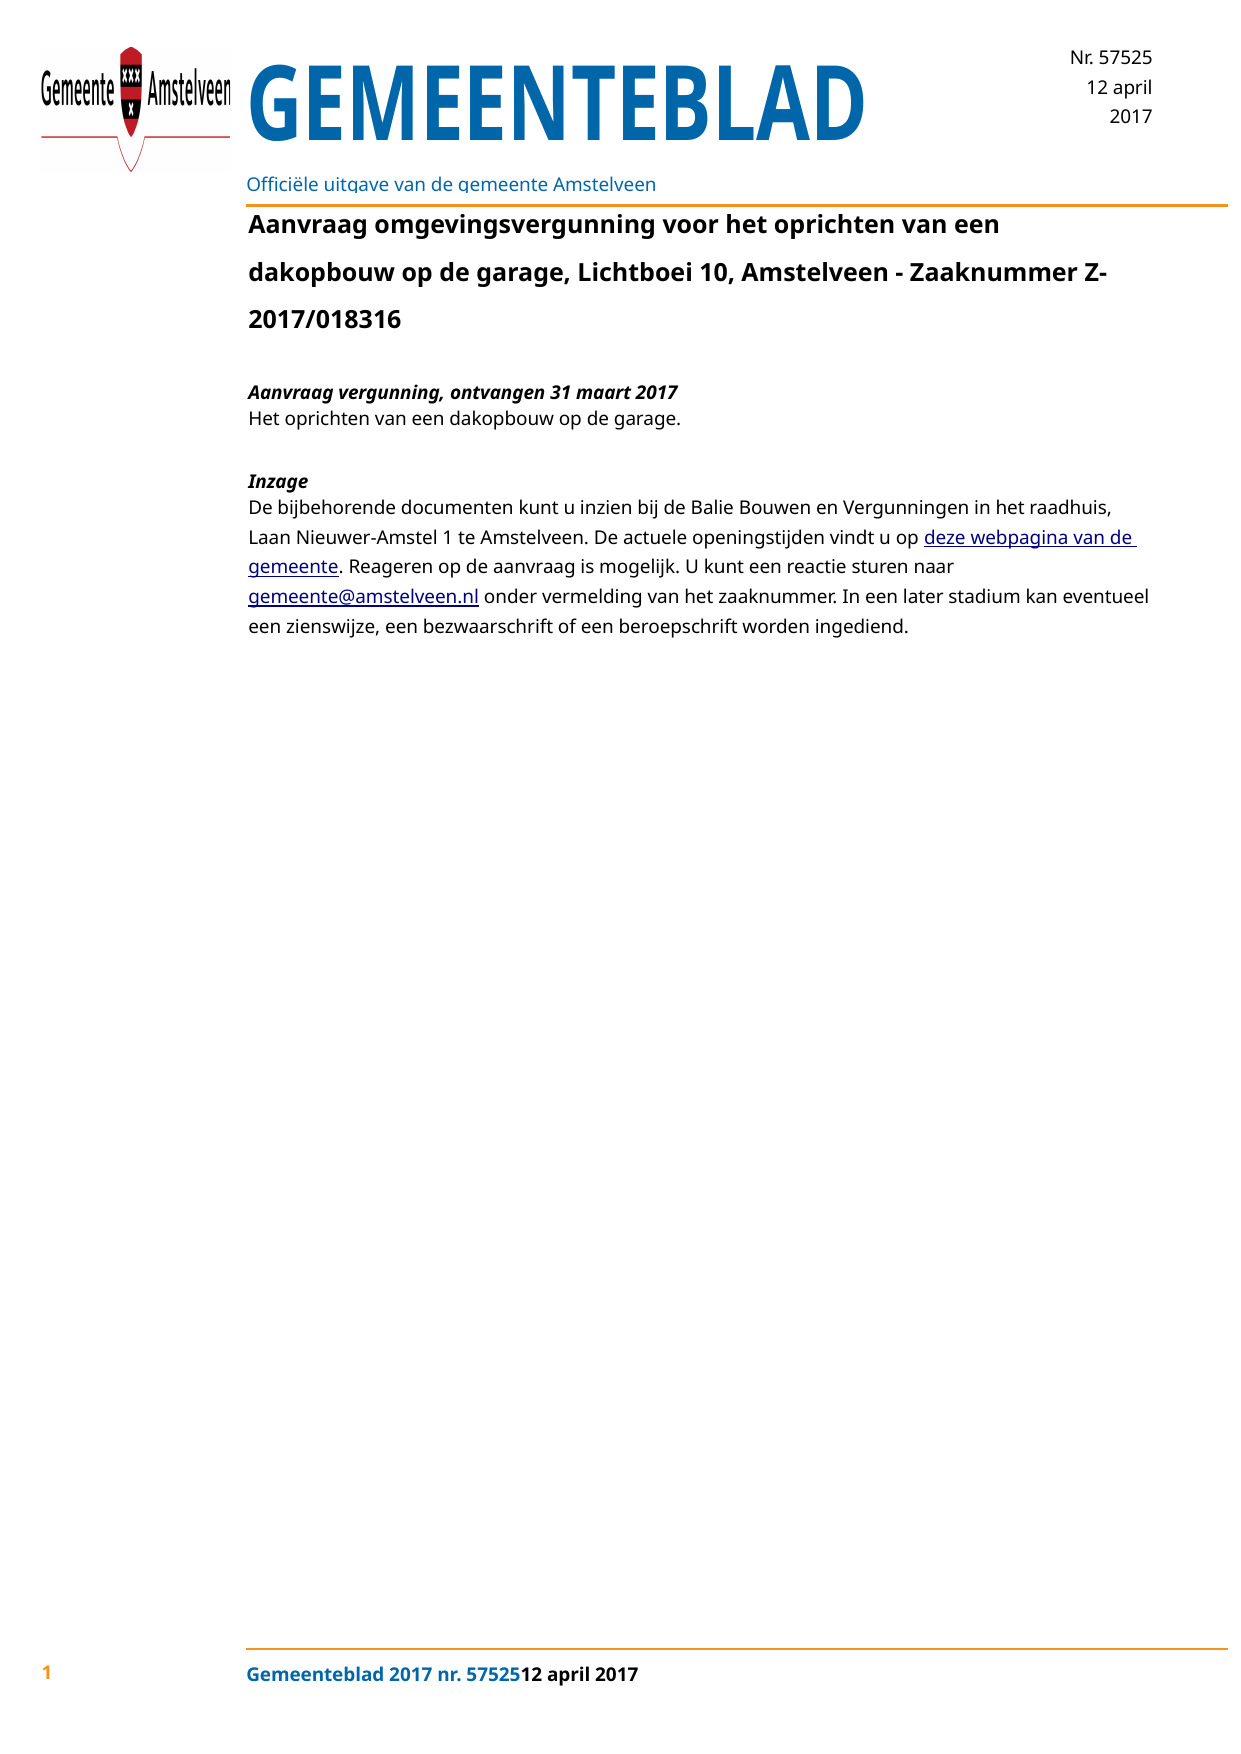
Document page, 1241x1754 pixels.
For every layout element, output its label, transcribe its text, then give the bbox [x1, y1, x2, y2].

text De bijbehorende documenten kunt u inzien bij de Balie Bouwen en Vergunningen in het raadhuis, Laan Nieuwer-Amstel 1 te Amstelveen. De actuele openingstijden vindt u op deze webpagina van de gemeente. Reageren op de aanvraag is mogelijk. U kunt een reactie sturen naar gemeente@amstelveen.nl onder vermelding van het zaaknummer. In een later stadium kan eventueel een zienswijze, een bezwaarschrift of een beroepschrift worden ingediend. [248, 494, 1152, 638]
picture [41, 47, 231, 172]
text Inzage [248, 469, 1152, 494]
text Aanvraag omgevingsvergunning voor het oprichten van een dakopbouw op de garage, Lichtboei 10, Amstelveen - Zaaknummer Z-2017/018316 [248, 207, 1152, 336]
text Aanvraag vergunning, ontvangen 31 maart 2017 [248, 379, 1152, 405]
text Het oprichten van een dakopbouw op de garage. [248, 405, 1152, 431]
